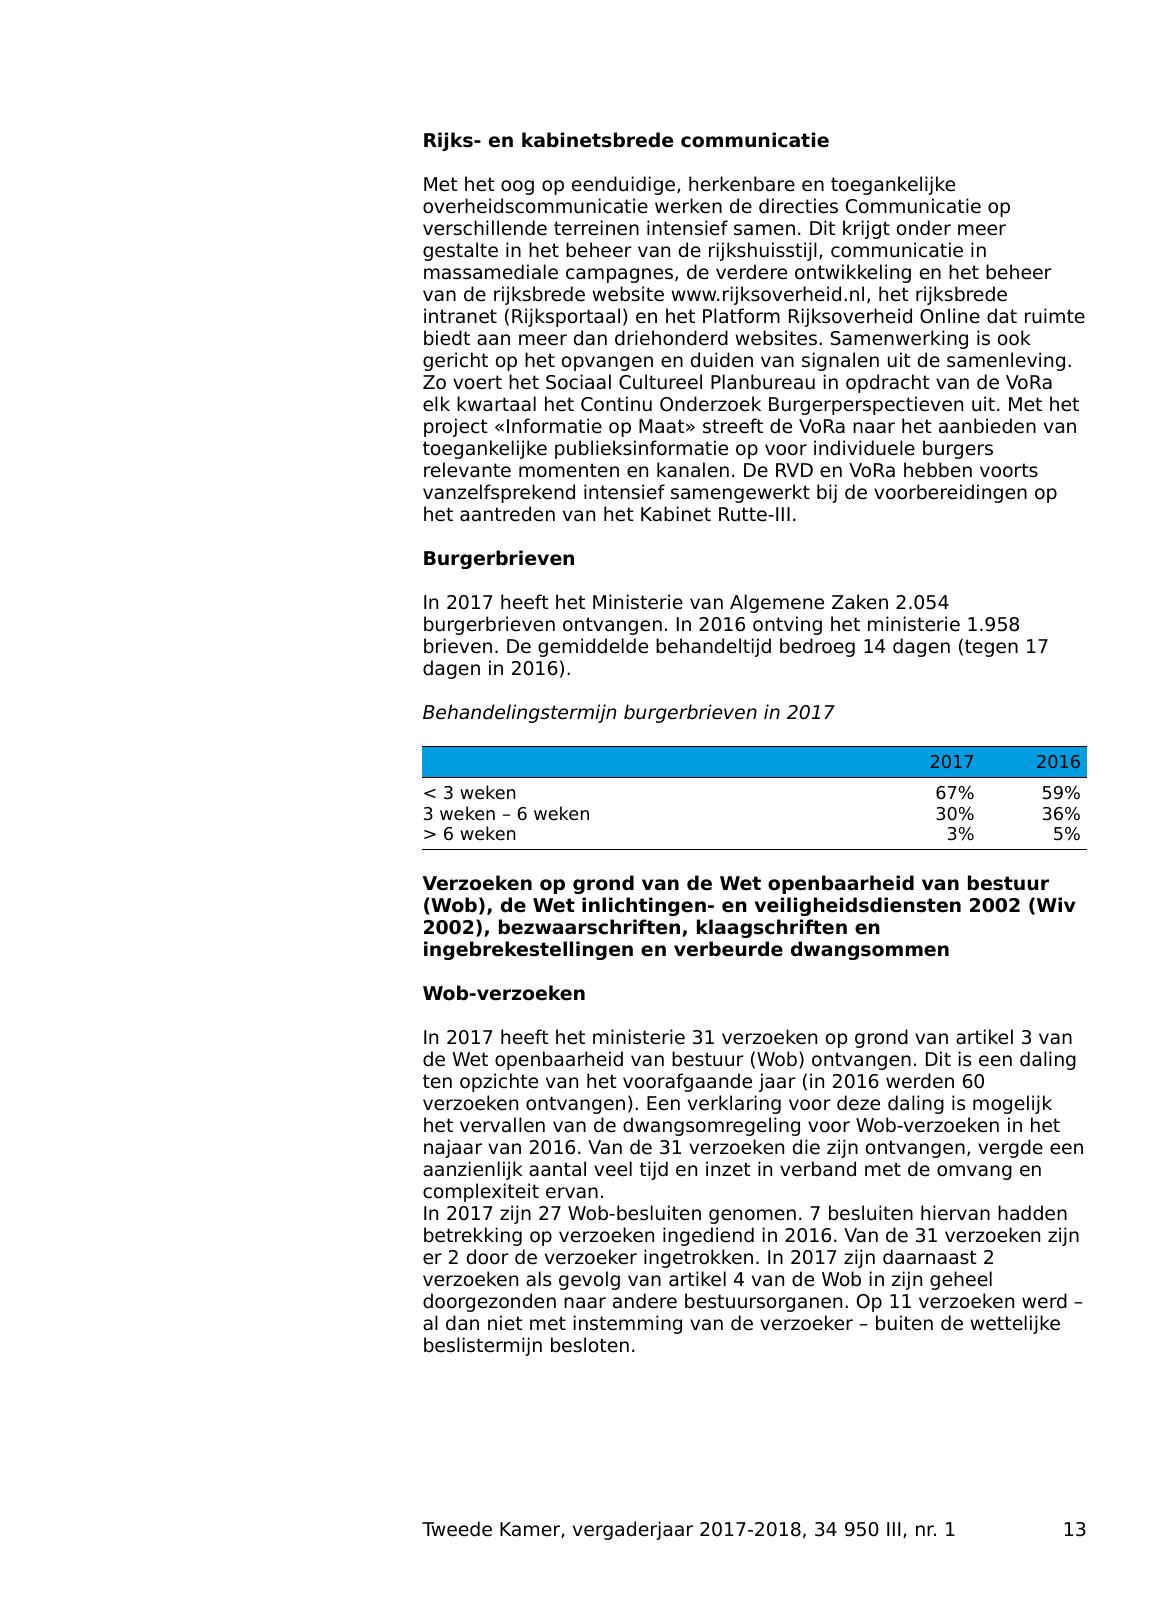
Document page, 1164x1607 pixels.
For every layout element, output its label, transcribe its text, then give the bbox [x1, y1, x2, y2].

subtitle Rijks- en kabinetsbrede communicatie [422, 130, 1087, 152]
text In 2017 zijn 27 Wob-besluiten genomen. 7 besluiten hiervan hadden betrekking op verzoeken ingediend in 2016. Van de 31 verzoeken zijn er 2 door de verzoeker ingetrokken. In 2017 zijn daarnaast 2 verzoeken als gevolg van artikel 4 van de Wob in zijn geheel doorgezonden naar andere bestuursorganen. Op 11 verzoeken werd – al dan niet met instemming van de verzoeker – buiten de wettelijke beslistermijn besloten. [422, 1203, 1087, 1357]
subtitle Wob-verzoeken [422, 983, 1087, 1005]
table_cell 67% [874, 778, 980, 803]
table_cell 3% [874, 824, 980, 849]
subtitle Behandelingstermijn burgerbrieven in 2017 [422, 702, 1087, 724]
table_header 2017 [874, 747, 980, 777]
table_cell 59% [980, 778, 1087, 803]
text In 2017 heeft het Ministerie van Algemene Zaken 2.054 burgerbrieven ontvangen. In 2016 ontving het ministerie 1.958 brieven. De gemiddelde behandeltijd bedroeg 14 dagen (tegen 17 dagen in 2016). [422, 592, 1087, 680]
table_header 2016 [980, 747, 1087, 777]
table_cell 3 weken – 6 weken [422, 804, 874, 824]
text Burgerbrieven [422, 548, 1087, 570]
table_cell 36% [980, 804, 1087, 824]
text Met het oog op eenduidige, herkenbare en toegankelijke overheidscommunicatie werken de directies Communicatie op verschillende terreinen intensief samen. Dit krijgt onder meer gestalte in het beheer van de rijkshuisstijl, communicatie in massamediale campagnes, de verdere ontwikkeling en het beheer van de rijksbrede website www.rijksoverheid.nl, het rijksbrede intranet (Rijksportaal) en het Platform Rijksoverheid Online dat ruimte biedt aan meer dan driehonderd websites. Samenwerking is ook gericht op het opvangen en duiden van signalen uit de samenleving. Zo voert het Sociaal Cultureel Planbureau in opdracht van de VoRa elk kwartaal het Continu Onderzoek Burgerperspectieven uit. Met het project «Informatie op Maat» streeft de VoRa naar het aanbieden van toegankelijke publieksinformatie op voor individuele burgers relevante momenten en kanalen. De RVD en VoRa hebben voorts vanzelfsprekend intensief samengewerkt bij de voorbereidingen op het aantreden van het Kabinet Rutte-III. [422, 174, 1087, 526]
table_cell 5% [980, 824, 1087, 849]
table_cell > 6 weken [422, 824, 874, 849]
table_cell < 3 weken [422, 778, 874, 803]
table_cell 30% [874, 804, 980, 824]
table_header [422, 747, 874, 777]
subtitle Verzoeken op grond van de Wet openbaarheid van bestuur (Wob), de Wet inlichtingen- en veiligheidsdiensten 2002 (Wiv 2002), bezwaarschriften, klaagschriften en ingebrekestellingen en verbeurde dwangsommen [422, 873, 1087, 961]
text In 2017 heeft het ministerie 31 verzoeken op grond van artikel 3 van de Wet openbaarheid van bestuur (Wob) ontvangen. Dit is een daling ten opzichte van het voorafgaande jaar (in 2016 werden 60 verzoeken ontvangen). Een verklaring voor deze daling is mogelijk het vervallen van de dwangsomregeling voor Wob-verzoeken in het najaar van 2016. Van de 31 verzoeken die zijn ontvangen, vergde een aanzienlijk aantal veel tijd en inzet in verband met de omvang en complexiteit ervan. [422, 1027, 1087, 1203]
